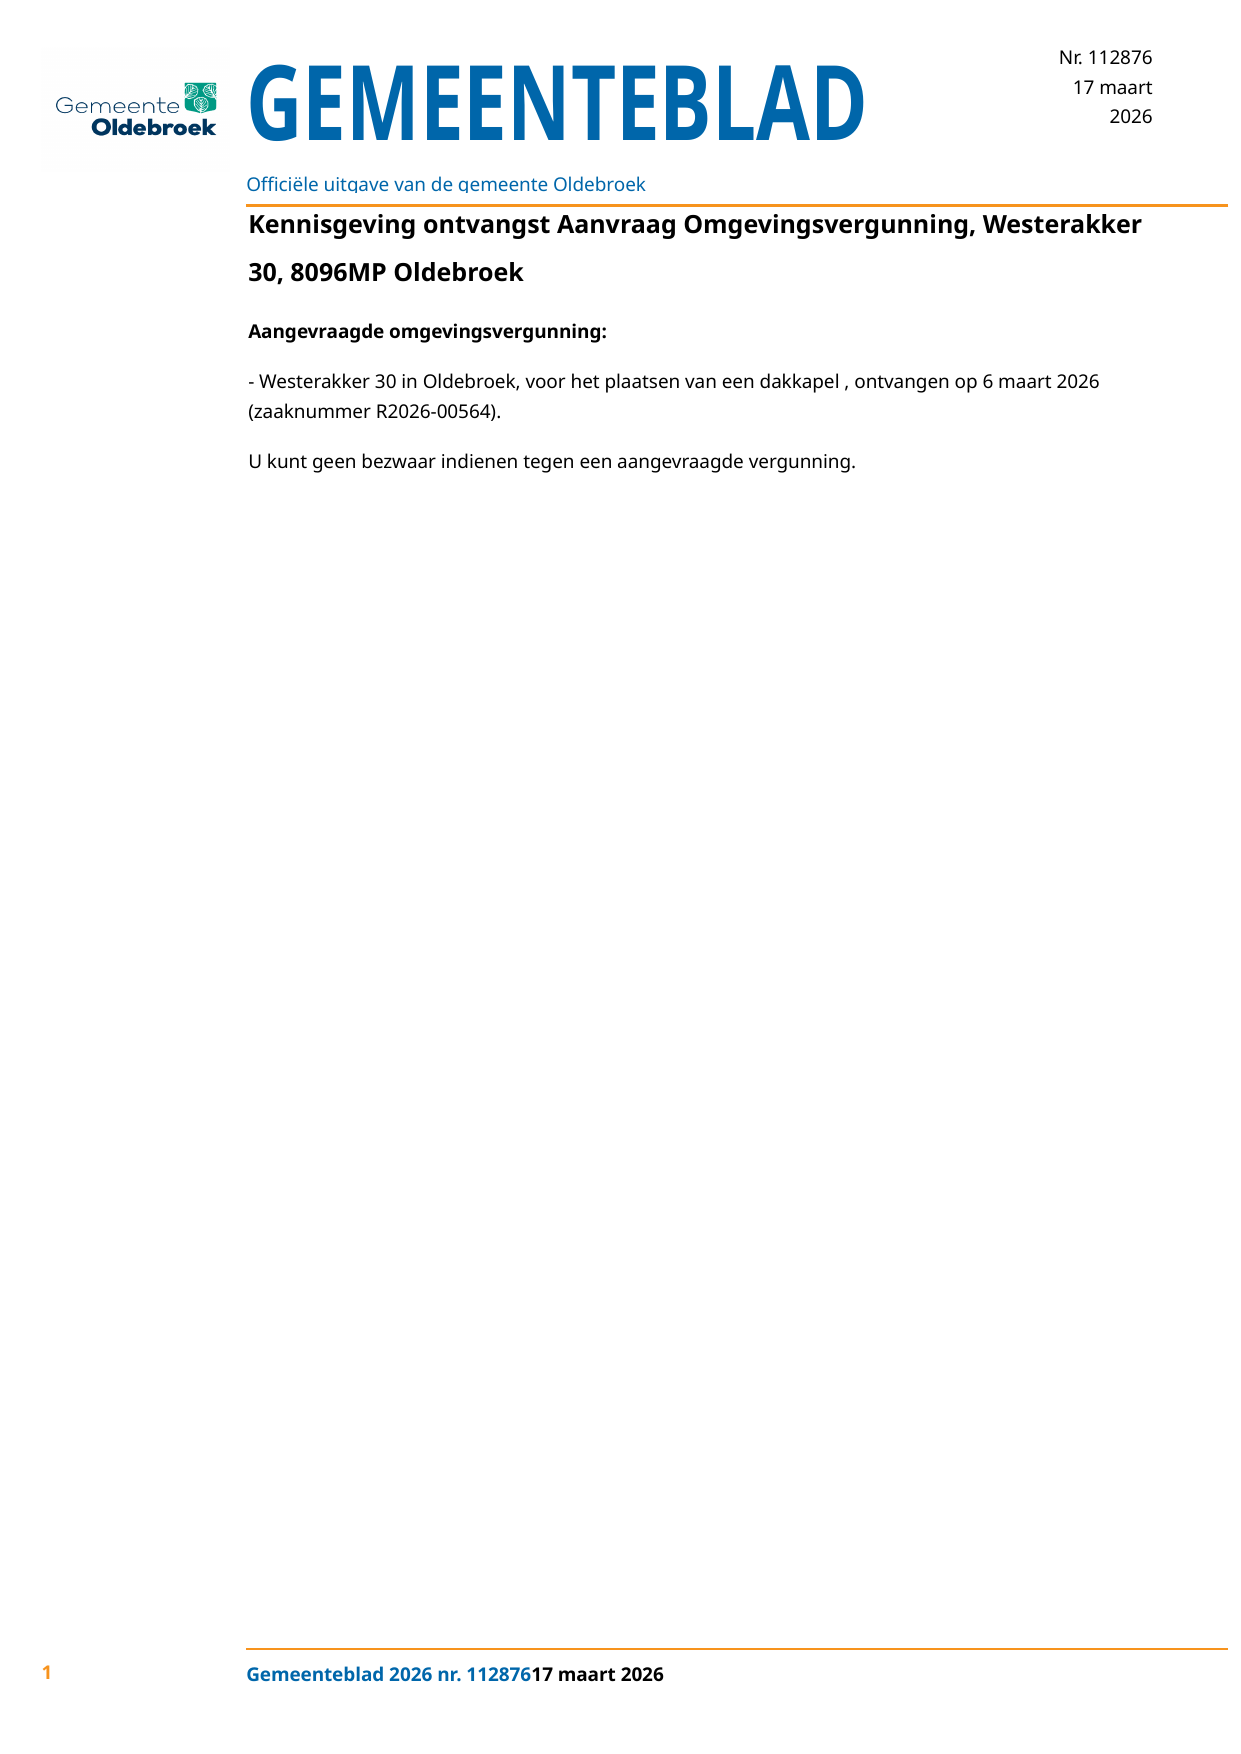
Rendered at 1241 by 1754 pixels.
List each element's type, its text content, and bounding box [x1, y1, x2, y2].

text Kennisgeving ontvangst Aanvraag Omgevingsvergunning, Westerakker 30, 8096MP Oldebroek [248, 207, 1152, 288]
text U kunt geen bezwaar indienen tegen een aangevraagde vergunning. [248, 448, 1152, 474]
text - Westerakker 30 in Oldebroek, voor het plaatsen van een dakkapel , ontvangen op 6 maart 2026 (zaaknummer R2026-00564). [248, 368, 1152, 424]
picture [41, 47, 231, 172]
text Aangevraagde omgevingsvergunning: [248, 318, 1152, 344]
